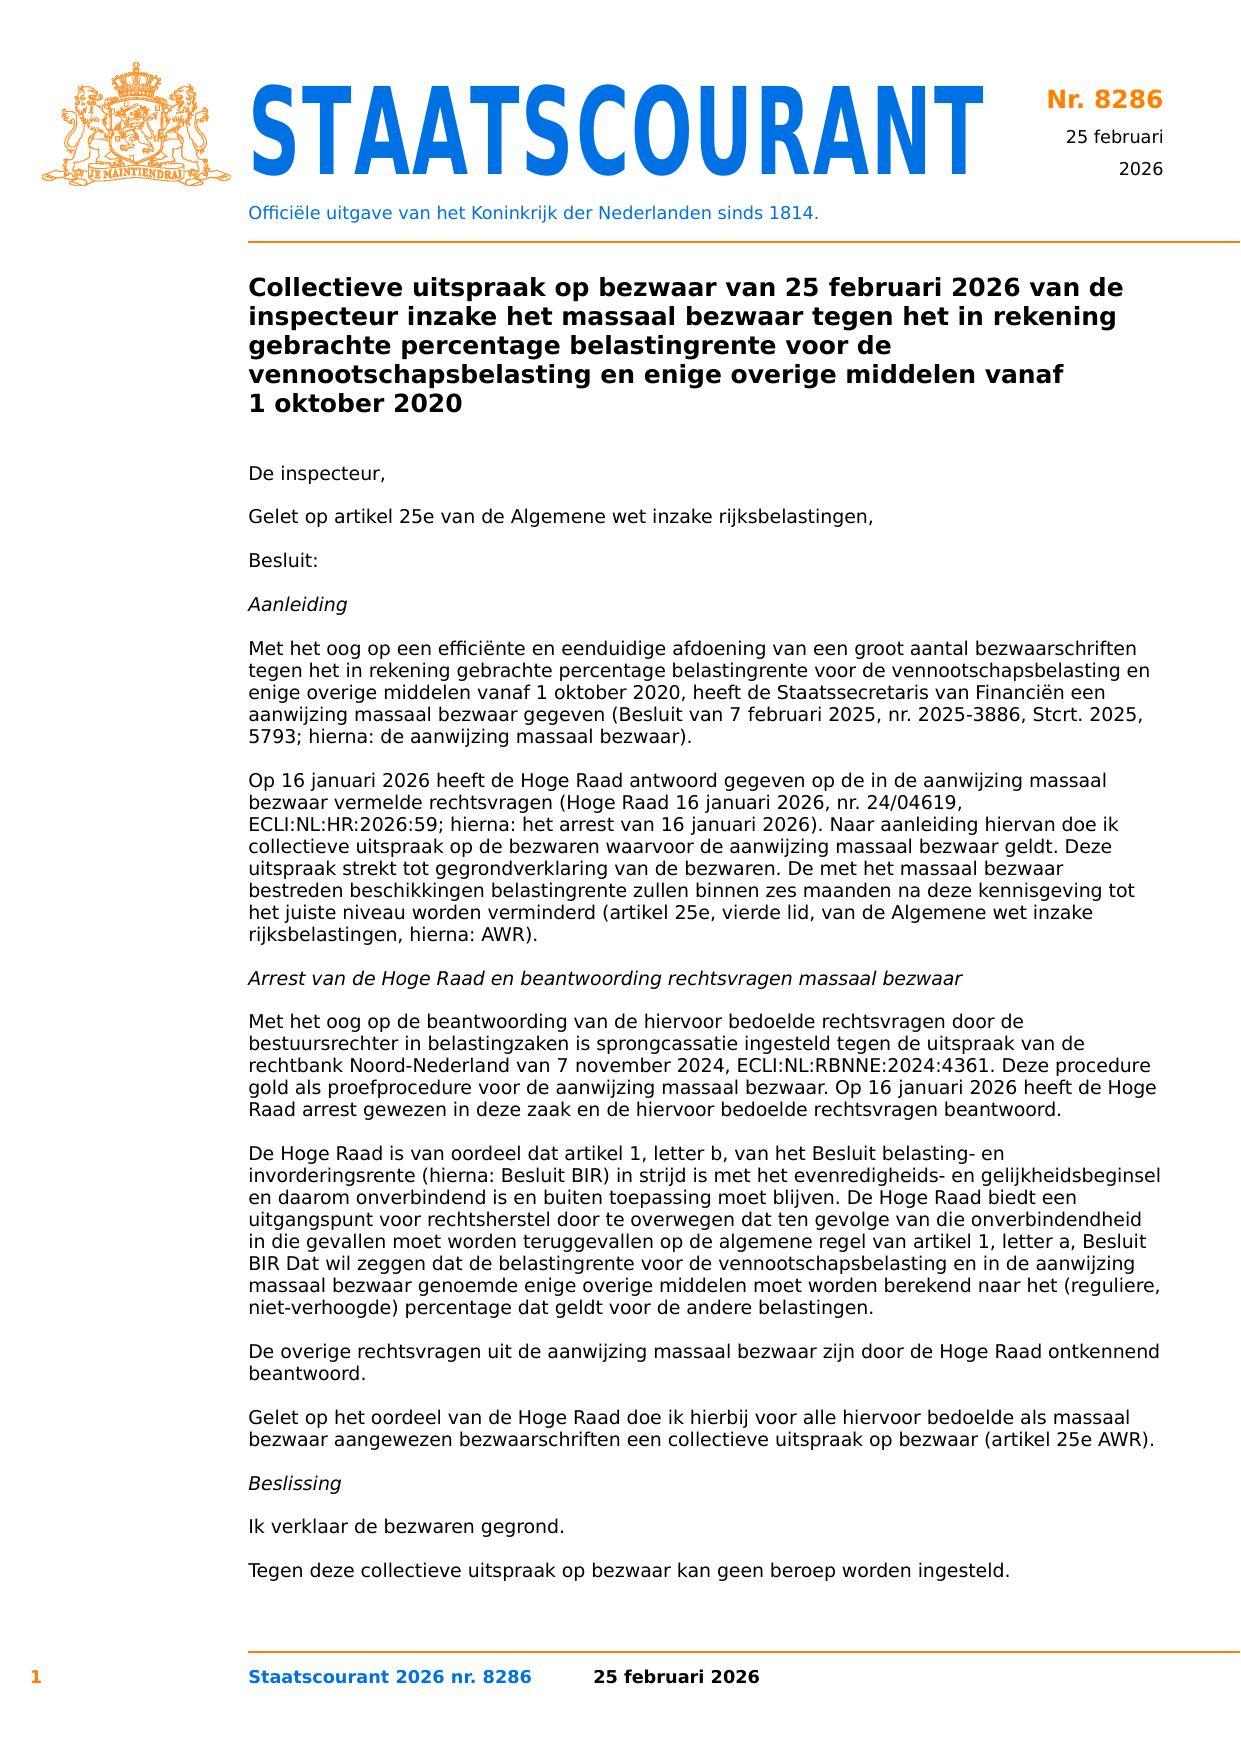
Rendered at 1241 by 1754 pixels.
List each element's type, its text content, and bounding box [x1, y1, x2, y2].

text De overige rechtsvragen uit de aanwijzing massaal bezwaar zijn door de Hoge Raad ontkennend beantwoord. [248, 1341, 1163, 1385]
table_header STAATSCOURANT [248, 62, 998, 203]
picture [41, 62, 231, 186]
subtitle Beslissing [248, 1472, 1163, 1494]
text Met het oog op de beantwoording van de hiervoor bedoelde rechtsvragen door de bestuursrechter in belastingzaken is sprongcassatie ingesteld tegen de uitspraak van de rechtbank Noord-Nederland van 7 november 2024, ECLI:NL:RBNNE:2024:4361. Deze procedure gold als proefprocedure voor de aanwijzing massaal bezwaar. Op 16 januari 2026 heeft de Hoge Raad arrest gewezen in deze zaak en de hiervoor bedoelde rechtsvragen beantwoord. [248, 1011, 1163, 1121]
text De Hoge Raad is van oordeel dat artikel 1, letter b, van het Besluit belasting- en invorderingsrente (hierna: Besluit BIR) in strijd is met het evenredigheids- en gelijkheidsbeginsel en daarom onverbindend is en buiten toepassing moet blijven. De Hoge Raad biedt een uitgangspunt voor rechtsherstel door te overwegen dat ten gevolge van die onverbindendheid in die gevallen moet worden teruggevallen op de algemene regel van artikel 1, letter a, Besluit BIR Dat wil zeggen dat de belastingrente voor de vennootschapsbelasting en in de aanwijzing massaal bezwaar genoemde enige overige middelen moet worden berekend naar het (reguliere, niet-verhoogde) percentage dat geldt voor de andere belastingen. [248, 1143, 1163, 1319]
table_header [25, 62, 248, 241]
text Gelet op artikel 25e van de Algemene wet inzake rijksbelastingen, [248, 506, 1163, 528]
text Ik verklaar de bezwaren gegrond. [248, 1516, 1163, 1538]
text Gelet op het oordeel van de Hoge Raad doe ik hierbij voor alle hiervoor bedoelde als massaal bezwaar aangewezen bezwaarschriften een collectieve uitspraak op bezwaar (artikel 25e AWR). [248, 1407, 1163, 1451]
table_cell 2026 [998, 153, 1240, 203]
subtitle Arrest van de Hoge Raad en beantwoording rechtsvragen massaal bezwaar [248, 967, 1163, 989]
subtitle Aanleiding [248, 594, 1163, 616]
text Met het oog op een efficiënte en eenduidige afdoening van een groot aantal bezwaarschriften tegen het in rekening gebrachte percentage belastingrente voor de vennootschapsbelasting en enige overige middelen vanaf 1 oktober 2020, heeft de Staatssecretaris van Financiën een aanwijzing massaal bezwaar gegeven (Besluit van 7 februari 2025, nr. 2025-3886, Stcrt. 2025, 5793; hierna: de aanwijzing massaal bezwaar). [248, 638, 1163, 748]
table_cell 25 februari [998, 121, 1240, 153]
subtitle Collectieve uitspraak op bezwaar van 25 februari 2026 van de inspecteur inzake het massaal bezwaar tegen het in rekening gebrachte percentage belastingrente voor de vennootschapsbelasting en enige overige middelen vanaf 1 oktober 2020 [248, 273, 1163, 419]
table_header Nr. 8286 [998, 62, 1240, 121]
text De inspecteur, [248, 463, 1163, 484]
table_cell Officiële uitgave van het Koninkrijk der Nederlanden sinds 1814. [248, 203, 1240, 241]
text Besluit: [248, 550, 1163, 572]
text Op 16 januari 2026 heeft de Hoge Raad antwoord gegeven op de in de aanwijzing massaal bezwaar vermelde rechtsvragen (Hoge Raad 16 januari 2026, nr. 24/04619, ECLI:NL:HR:2026:59; hierna: het arrest van 16 januari 2026). Naar aanleiding hiervan doe ik collectieve uitspraak op de bezwaren waarvoor de aanwijzing massaal bezwaar geldt. Deze uitspraak strekt tot gegrondverklaring van de bezwaren. De met het massaal bezwaar bestreden beschikkingen belastingrente zullen binnen zes maanden na deze kennisgeving tot het juiste niveau worden verminderd (artikel 25e, vierde lid, van de Algemene wet inzake rijksbelastingen, hierna: AWR). [248, 770, 1163, 946]
text Tegen deze collectieve uitspraak op bezwaar kan geen beroep worden ingesteld. [248, 1560, 1163, 1582]
